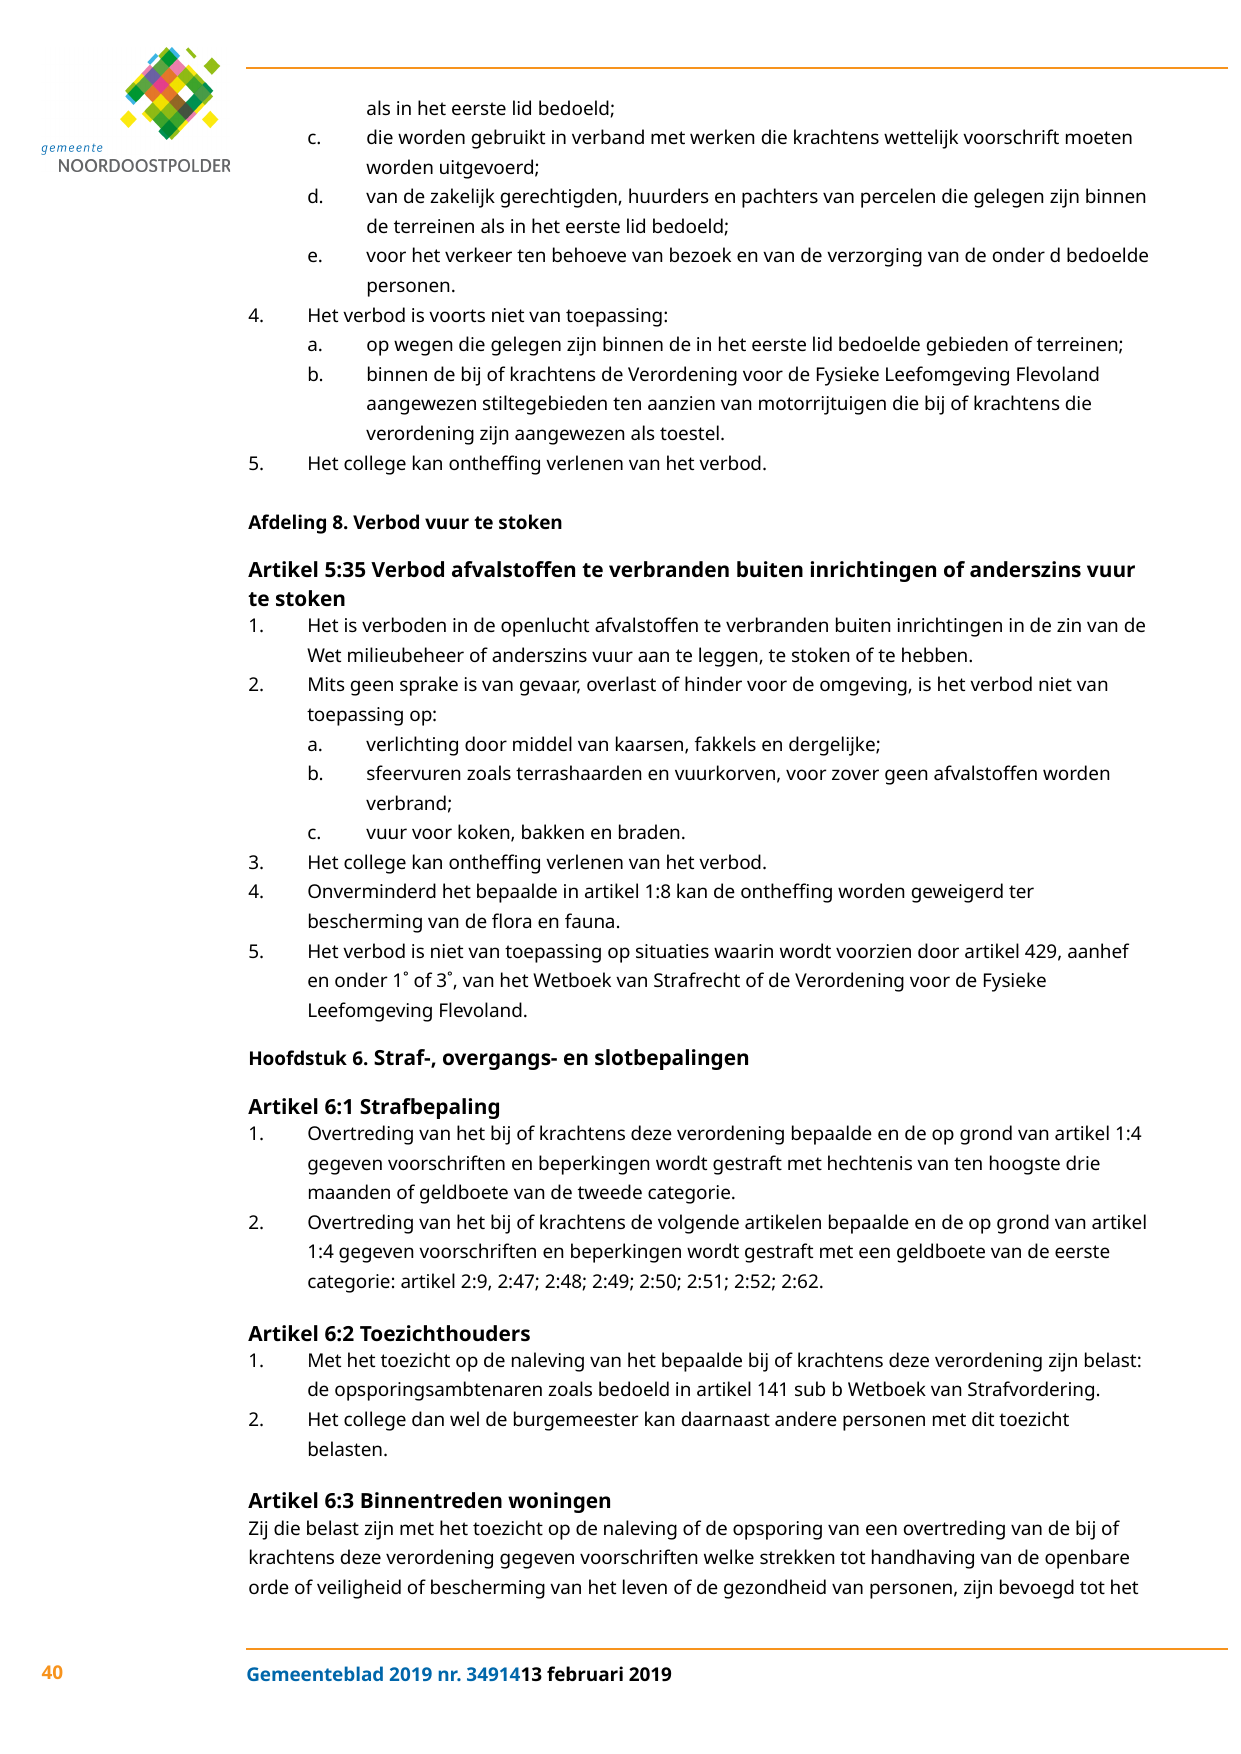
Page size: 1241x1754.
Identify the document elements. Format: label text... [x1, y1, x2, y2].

text Artikel 6:2 Toezichthouders [248, 1319, 1152, 1347]
list Met het toezicht op de naleving van het bepaalde bij of krachtens deze verordening zijn belast: de opsporingsambtenaren zoals bedoeld in artikel 141 sub b Wetboek van Strafvordering. [248, 1347, 1152, 1402]
list Overtreding van het bij of krachtens deze verordening bepaalde en de op grond van artikel 1:4 gegeven voorschriften en beperkingen wordt gestraft met hechtenis van ten hoogste drie maanden of geldboete van de tweede categorie. [248, 1120, 1152, 1205]
text Hoofdstuk 6. Straf-, overgangs- en slotbepalingen [248, 1043, 1152, 1071]
text Afdeling 8. Verbod vuur te stoken [248, 509, 1152, 535]
text Artikel 6:1 Strafbepaling [248, 1092, 1152, 1120]
list Overtreding van het bij of krachtens de volgende artikelen bepaalde en de op grond van artikel 1:4 gegeven voorschriften en beperkingen wordt gestraft met een geldboete van de eerste categorie: artikel 2:9, 2:47; 2:48; 2:49; 2:50; 2:51; 2:52; 2:62. [248, 1209, 1152, 1294]
text Artikel 6:3 Binnentreden woningen [248, 1486, 1152, 1515]
list Onverminderd het bepaalde in artikel 1:8 kan de ontheffing worden geweigerd ter bescherming van de flora en fauna. [248, 879, 1152, 934]
list vuur voor koken, bakken en braden. [307, 819, 1152, 845]
list die worden gebruikt in verband met werken die krachtens wettelijk voorschrift moeten worden uitgevoerd; [307, 124, 1152, 180]
list als in het eerste lid bedoeld; [307, 95, 1152, 121]
list sfeervuren zoals terrashaarden en vuurkorven, voor zover geen afvalstoffen worden verbrand; [307, 760, 1152, 816]
list binnen de bij of krachtens de Verordening voor de Fysieke Leefomgeving Flevoland aangewezen stiltegebieden ten aanzien van motorrijtuigen die bij of krachtens die verordening zijn aangewezen als toestel. [307, 361, 1152, 446]
list Het college dan wel de burgemeester kan daarnaast andere personen met dit toezicht belasten. [248, 1406, 1152, 1462]
list Het college kan ontheffing verlenen van het verbod. [248, 450, 1152, 476]
list op wegen die gelegen zijn binnen de in het eerste lid bedoelde gebieden of terreinen; [307, 331, 1152, 357]
list Het is verboden in de openlucht afvalstoffen te verbranden buiten inrichtingen in de zin van de Wet milieubeheer of anderszins vuur aan te leggen, te stoken of te hebben. [248, 612, 1152, 668]
list Het verbod is niet van toepassing op situaties waarin wordt voorzien door artikel 429, aanhef en onder 1˚ of 3˚, van het Wetboek van Strafrecht of de Verordening voor de Fysieke Leefomgeving Flevoland. [248, 938, 1152, 1023]
text Zij die belast zijn met het toezicht op de naleving of de opsporing van een overtreding van de bij of krachtens deze verordening gegeven voorschriften welke strekken tot handhaving van de openbare orde of veiligheid of bescherming van het leven of de gezondheid van personen, zijn bevoegd tot het [248, 1515, 1152, 1599]
text Artikel 5:35 Verbod afvalstoffen te verbranden buiten inrichtingen of anderszins vuur te stoken [248, 556, 1152, 612]
list verlichting door middel van kaarsen, fakkels en dergelijke; [307, 731, 1152, 756]
list Het verbod is voorts niet van toepassing: [248, 302, 1152, 328]
list van de zakelijk gerechtigden, huurders en pachters van percelen die gelegen zijn binnen de terreinen als in het eerste lid bedoeld; [307, 183, 1152, 239]
list Mits geen sprake is van gevaar, overlast of hinder voor de omgeving, is het verbod niet van toepassing op: [248, 672, 1152, 727]
list voor het verkeer ten behoeve van bezoek en van de verzorging van de onder d bedoelde personen. [307, 243, 1152, 298]
list Het college kan ontheffing verlenen van het verbod. [248, 849, 1152, 875]
picture [41, 47, 231, 172]
